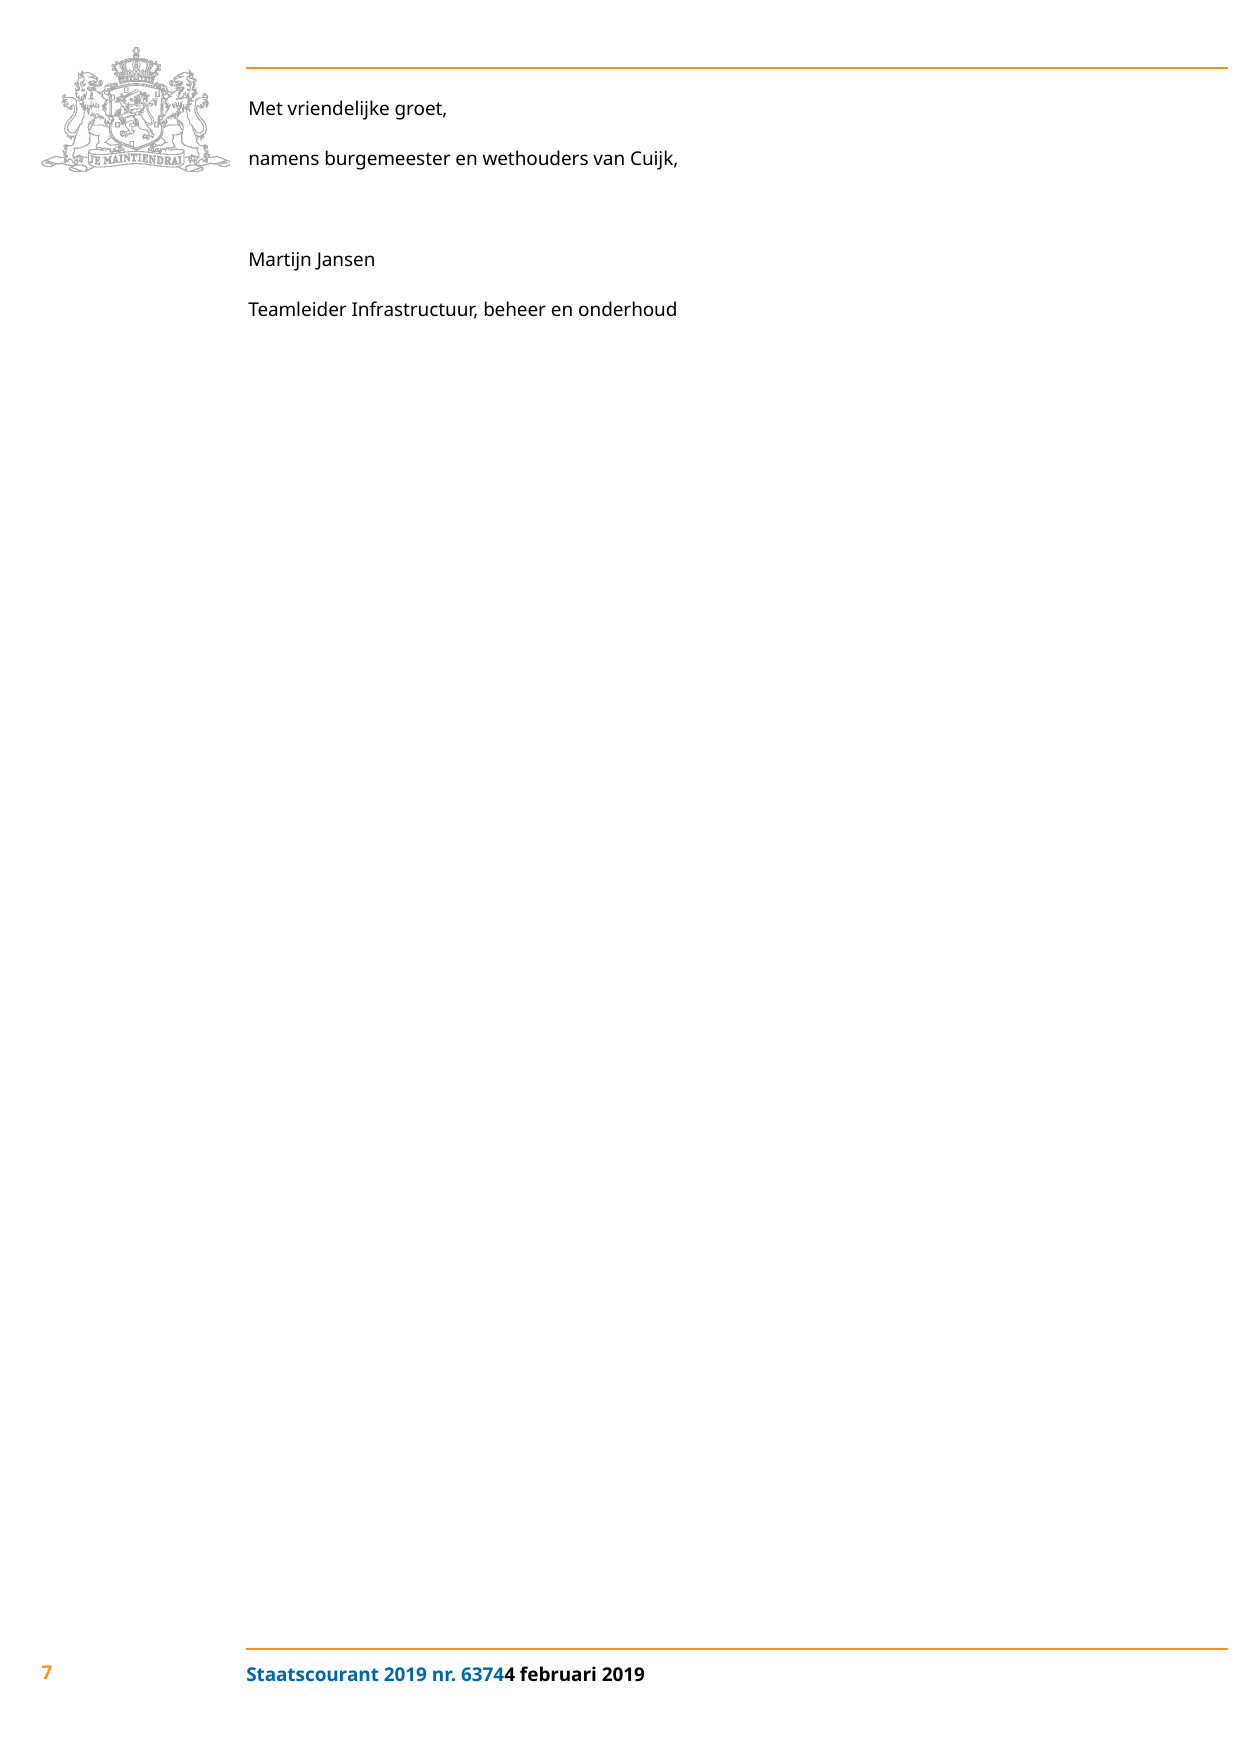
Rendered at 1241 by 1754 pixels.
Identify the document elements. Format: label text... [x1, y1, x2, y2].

text Teamleider Infrastructuur, beheer en onderhoud [248, 296, 1152, 322]
picture [41, 47, 231, 172]
text Martijn Jansen [248, 246, 1152, 272]
text namens burgemeester en wethouders van Cuijk, [248, 145, 1152, 171]
text Met vriendelijke groet, [248, 95, 1152, 121]
